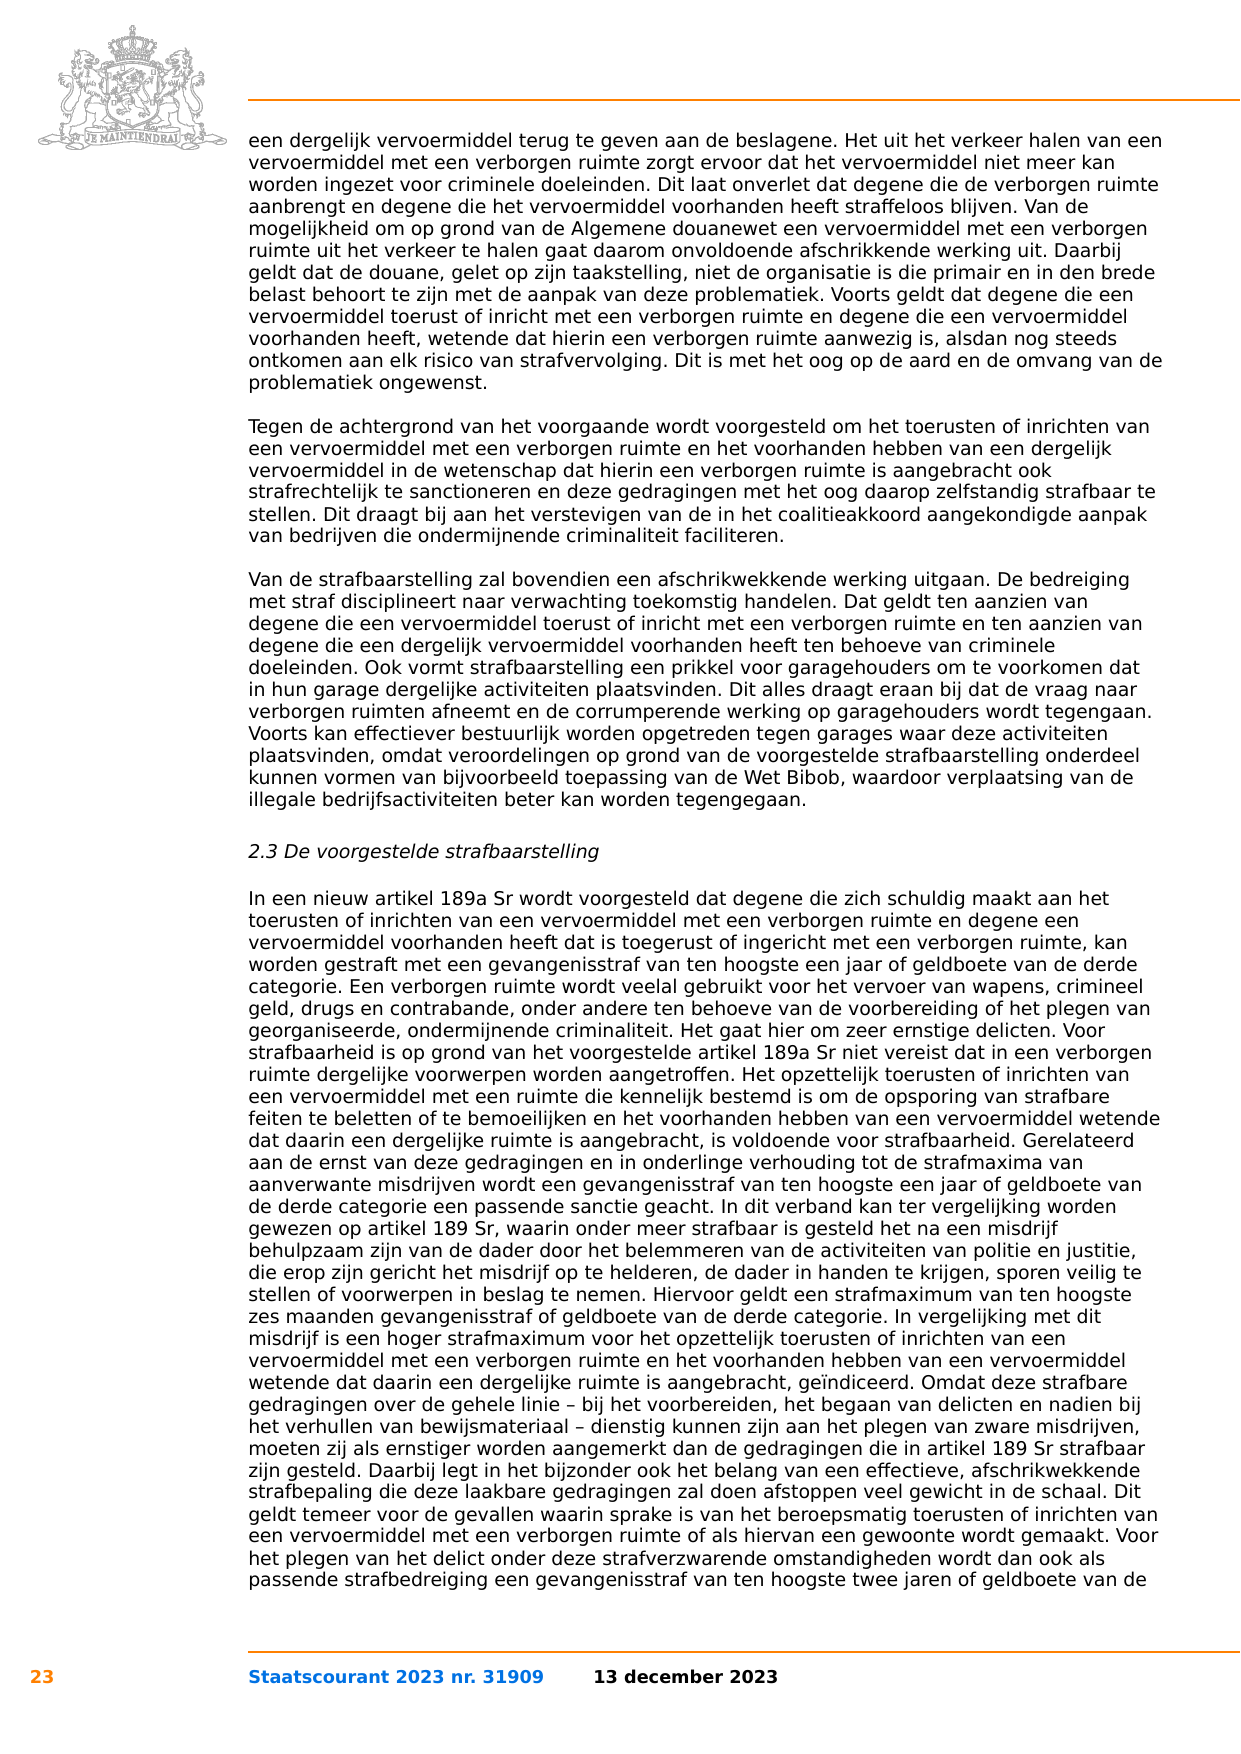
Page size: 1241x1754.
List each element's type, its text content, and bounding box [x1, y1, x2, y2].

text Van de strafbaarstelling zal bovendien een afschrikwekkende werking uitgaan. De bedreiging met straf disciplineert naar verwachting toekomstig handelen. Dat geldt ten aanzien van degene die een vervoermiddel toerust of inricht met een verborgen ruimte en ten aanzien van degene die een dergelijk vervoermiddel voorhanden heeft ten behoeve van criminele doeleinden. Ook vormt strafbaarstelling een prikkel voor garagehouders om te voorkomen dat in hun garage dergelijke activiteiten plaatsvinden. Dit alles draagt eraan bij dat de vraag naar verborgen ruimten afneemt en de corrumperende werking op garagehouders wordt tegengaan. Voorts kan effectiever bestuurlijk worden opgetreden tegen garages waar deze activiteiten plaatsvinden, omdat veroordelingen op grond van de voorgestelde strafbaarstelling onderdeel kunnen vormen van bijvoorbeeld toepassing van de Wet Bibob, waardoor verplaatsing van de illegale bedrijfsactiviteiten beter kan worden tegengegaan. [248, 569, 1163, 811]
text In een nieuw artikel 189a Sr wordt voorgesteld dat degene die zich schuldig maakt aan het toerusten of inrichten van een vervoermiddel met een verborgen ruimte en degene een vervoermiddel voorhanden heeft dat is toegerust of ingericht met een verborgen ruimte, kan worden gestraft met een gevangenisstraf van ten hoogste een jaar of geldboete van de derde categorie. Een verborgen ruimte wordt veelal gebruikt voor het vervoer van wapens, crimineel geld, drugs en contrabande, onder andere ten behoeve van de voorbereiding of het plegen van georganiseerde, ondermijnende criminaliteit. Het gaat hier om zeer ernstige delicten. Voor strafbaarheid is op grond van het voorgestelde artikel 189a Sr niet vereist dat in een verborgen ruimte dergelijke voorwerpen worden aangetroffen. Het opzettelijk toerusten of inrichten van een vervoermiddel met een ruimte die kennelijk bestemd is om de opsporing van strafbare feiten te beletten of te bemoeilijken en het voorhanden hebben van een vervoermiddel wetende dat daarin een dergelijke ruimte is aangebracht, is voldoende voor strafbaarheid. Gerelateerd aan de ernst van deze gedragingen en in onderlinge verhouding tot de strafmaxima van aanverwante misdrijven wordt een gevangenisstraf van ten hoogste een jaar of geldboete van de derde categorie een passende sanctie geacht. In dit verband kan ter vergelijking worden gewezen op artikel 189 Sr, waarin onder meer strafbaar is gesteld het na een misdrijf behulpzaam zijn van de dader door het belemmeren van de activiteiten van politie en justitie, die erop zijn gericht het misdrijf op te helderen, de dader in handen te krijgen, sporen veilig te stellen of voorwerpen in beslag te nemen. Hiervoor geldt een strafmaximum van ten hoogste zes maanden gevangenisstraf of geldboete van de derde categorie. In vergelijking met dit misdrijf is een hoger strafmaximum voor het opzettelijk toerusten of inrichten van een vervoermiddel met een verborgen ruimte en het voorhanden hebben van een vervoermiddel wetende dat daarin een dergelijke ruimte is aangebracht, geïndiceerd. Omdat deze strafbare gedragingen over de gehele linie – bij het voorbereiden, het begaan van delicten en nadien bij het verhullen van bewijsmateriaal – dienstig kunnen zijn aan het plegen van zware misdrijven, moeten zij als ernstiger worden aangemerkt dan de gedragingen die in artikel 189 Sr strafbaar zijn gesteld. Daarbij legt in het bijzonder ook het belang van een effectieve, afschrikwekkende strafbepaling die deze laakbare gedragingen zal doen afstoppen veel gewicht in de schaal. Dit geldt temeer voor de gevallen waarin sprake is van het beroepsmatig toerusten of inrichten van een vervoermiddel met een verborgen ruimte of als hiervan een gewoonte wordt gemaakt. Voor het plegen van het delict onder deze strafverzwarende omstandigheden wordt dan ook als passende strafbedreiging een gevangenisstraf van ten hoogste twee jaren of geldboete van de [248, 888, 1163, 1591]
text een dergelijk vervoermiddel terug te geven aan de beslagene. Het uit het verkeer halen van een vervoermiddel met een verborgen ruimte zorgt ervoor dat het vervoermiddel niet meer kan worden ingezet voor criminele doeleinden. Dit laat onverlet dat degene die de verborgen ruimte aanbrengt en degene die het vervoermiddel voorhanden heeft straffeloos blijven. Van de mogelijkheid om op grond van de Algemene douanewet een vervoermiddel met een verborgen ruimte uit het verkeer te halen gaat daarom onvoldoende afschrikkende werking uit. Daarbij geldt dat de douane, gelet op zijn taakstelling, niet de organisatie is die primair en in den brede belast behoort te zijn met de aanpak van deze problematiek. Voorts geldt dat degene die een vervoermiddel toerust of inricht met een verborgen ruimte en degene die een vervoermiddel voorhanden heeft, wetende dat hierin een verborgen ruimte aanwezig is, alsdan nog steeds ontkomen aan elk risico van strafvervolging. Dit is met het oog op de aard en de omvang van de problematiek ongewenst. [248, 130, 1163, 394]
picture [38, 25, 227, 150]
text Tegen de achtergrond van het voorgaande wordt voorgesteld om het toerusten of inrichten van een vervoermiddel met een verborgen ruimte en het voorhanden hebben van een dergelijk vervoermiddel in de wetenschap dat hierin een verborgen ruimte is aangebracht ook strafrechtelijk te sanctioneren en deze gedragingen met het oog daarop zelfstandig strafbaar te stellen. Dit draagt bij aan het verstevigen van de in het coalitieakkoord aangekondigde aanpak van bedrijven die ondermijnende criminaliteit faciliteren. [248, 416, 1163, 547]
subtitle 2.3 De voorgestelde strafbaarstelling [248, 841, 1163, 863]
